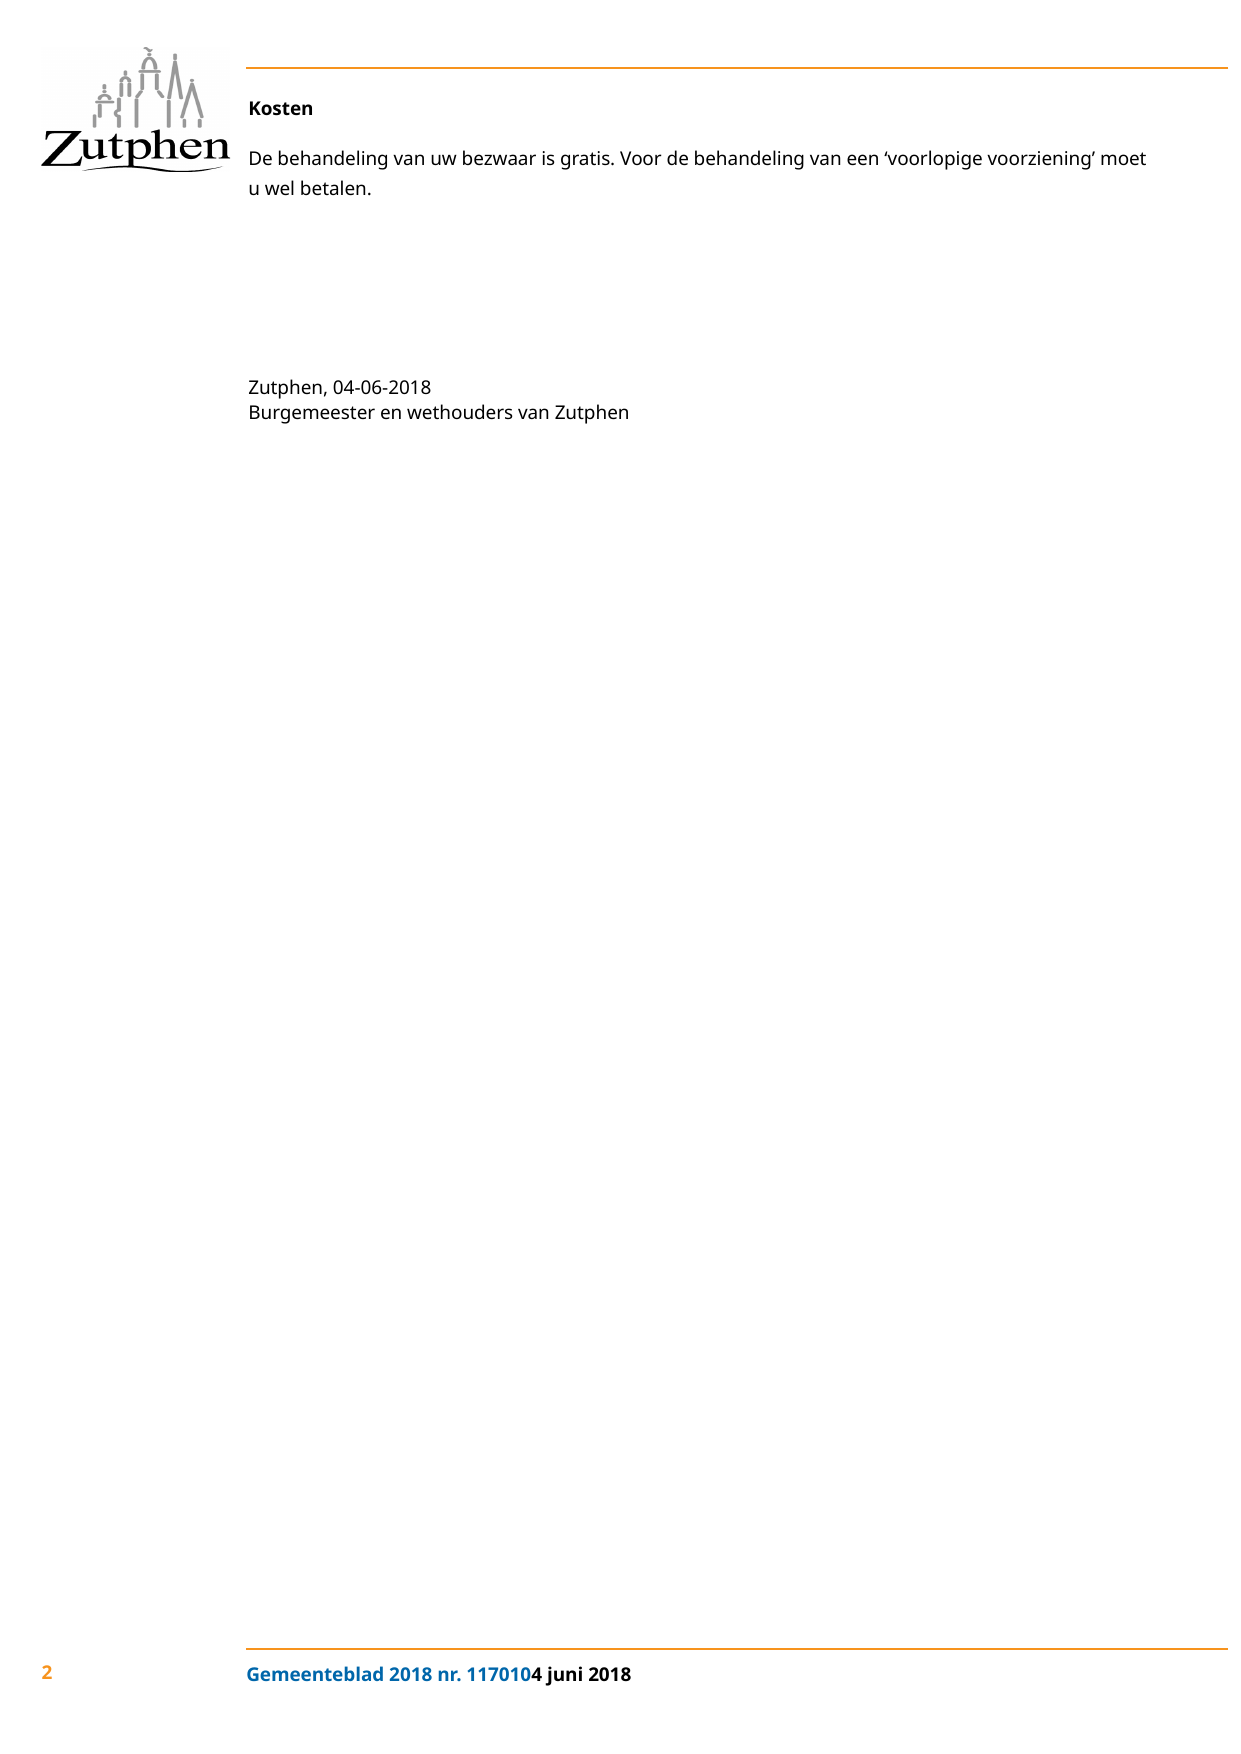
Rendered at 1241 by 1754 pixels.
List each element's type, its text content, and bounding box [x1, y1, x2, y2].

text Zutphen, 04-06-2018 [248, 374, 1152, 399]
text De behandeling van uw bezwaar is gratis. Voor de behandeling van een ‘voorlopige voorziening’ moet u wel betalen. [248, 145, 1152, 201]
picture [41, 47, 231, 172]
text Kosten [248, 95, 1152, 121]
text Burgemeester en wethouders van Zutphen [248, 399, 1152, 425]
